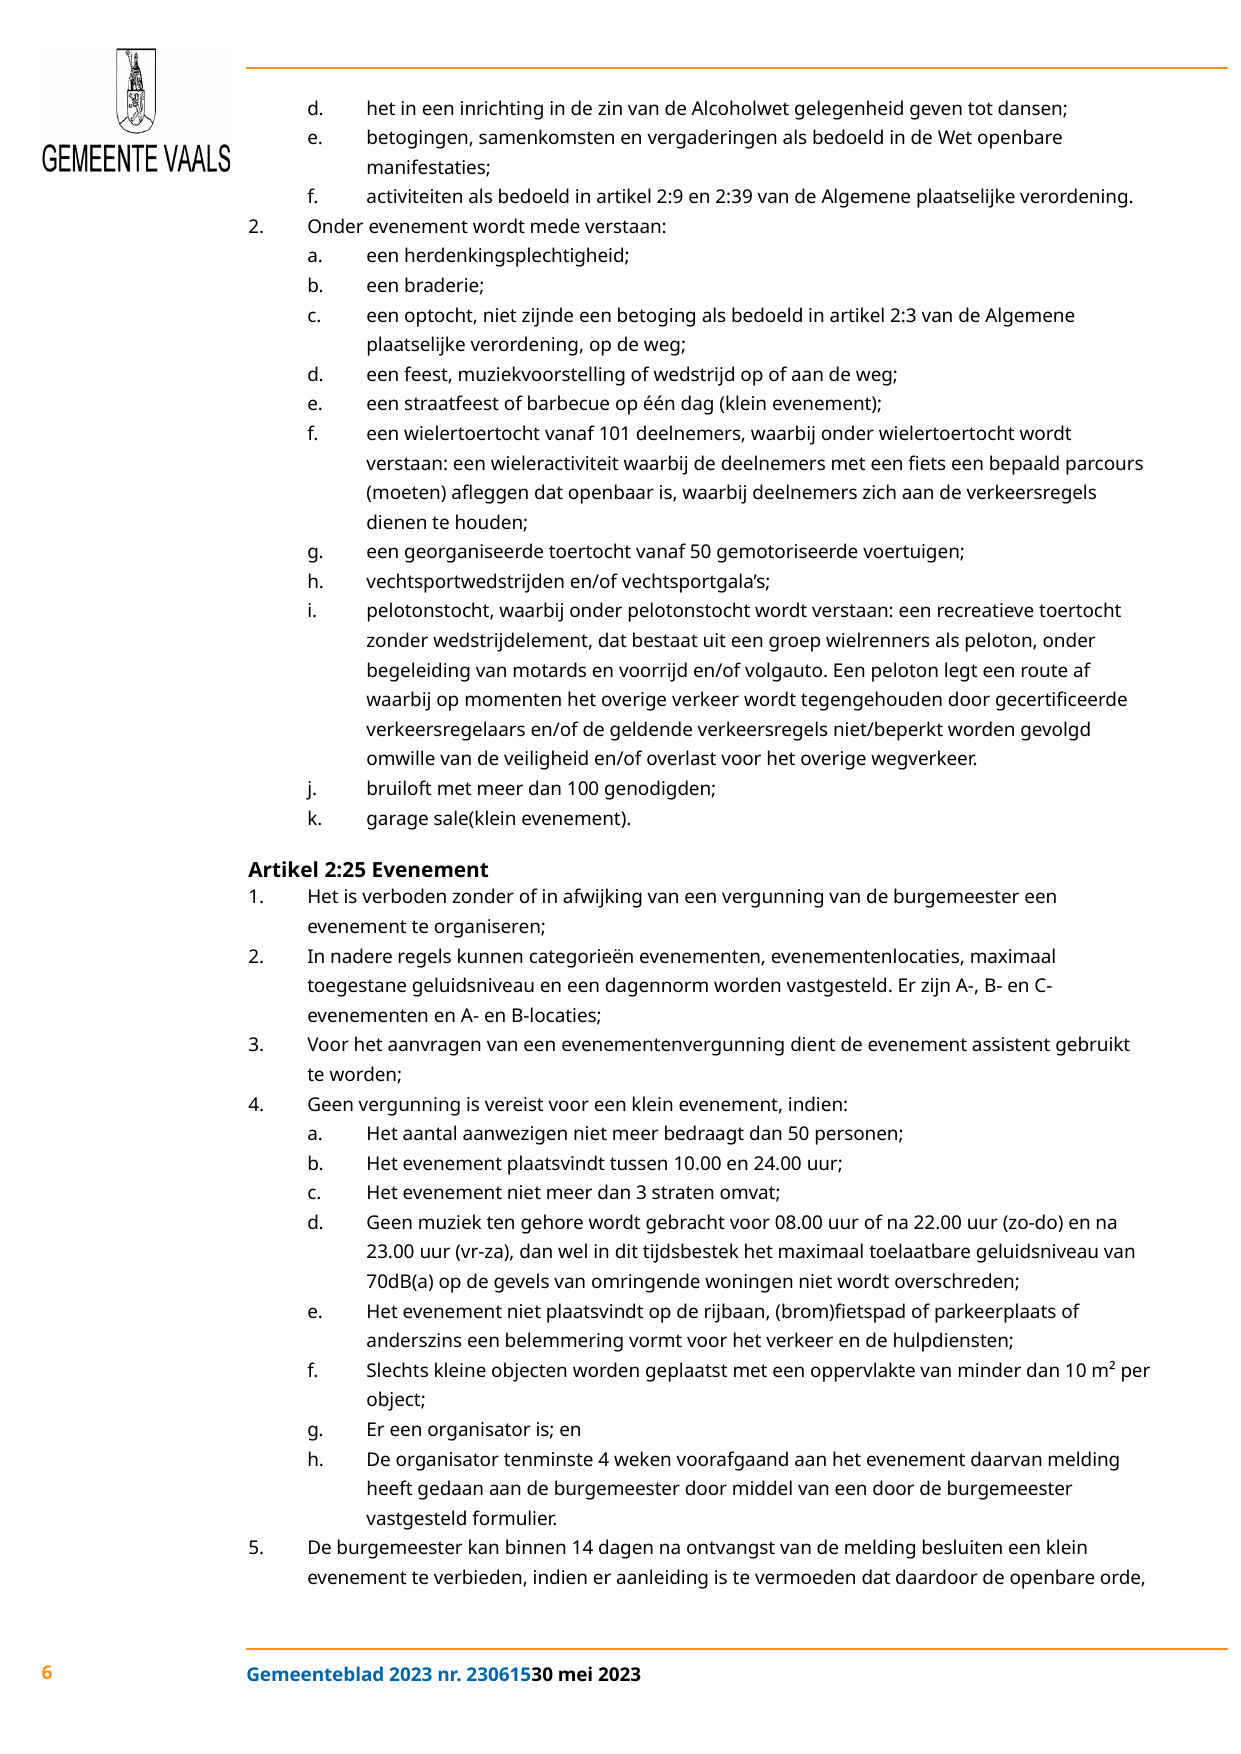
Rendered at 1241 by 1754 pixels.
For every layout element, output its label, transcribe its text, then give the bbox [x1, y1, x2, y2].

list Slechts kleine objecten worden geplaatst met een oppervlakte van minder dan 10 m² per object; [307, 1357, 1152, 1412]
list het in een inrichting in de zin van de Alcoholwet gelegenheid geven tot dansen; [307, 95, 1152, 121]
list Er een organisator is; en [307, 1416, 1152, 1442]
list De organisator tenminste 4 weken voorafgaand aan het evenement daarvan melding heeft gedaan aan de burgemeester door middel van een door de burgemeester vastgesteld formulier. [307, 1446, 1152, 1531]
list betogingen, samenkomsten en vergaderingen als bedoeld in de Wet openbare manifestaties; [307, 124, 1152, 180]
list vechtsportwedstrijden en/of vechtsportgala’s; [307, 568, 1152, 594]
list Voor het aanvragen van een evenementenvergunning dient de evenement assistent gebruikt te worden; [248, 1032, 1152, 1087]
list activiteiten als bedoeld in artikel 2:9 en 2:39 van de Algemene plaatselijke verordening. [307, 183, 1152, 209]
list een braderie; [307, 272, 1152, 298]
list Het aantal aanwezigen niet meer bedraagt dan 50 personen; [307, 1120, 1152, 1146]
list een optocht, niet zijnde een betoging als bedoeld in artikel 2:3 van de Algemene plaatselijke verordening, op de weg; [307, 302, 1152, 357]
list Het is verboden zonder of in afwijking van een vergunning van de burgemeester een evenement te organiseren; [248, 884, 1152, 939]
list Geen muziek ten gehore wordt gebracht voor 08.00 uur of na 22.00 uur (zo-do) en na 23.00 uur (vr-za), dan wel in dit tijdsbestek het maximaal toelaatbare geluidsniveau van 70dB(a) op de gevels van omringende woningen niet wordt overschreden; [307, 1209, 1152, 1294]
list bruiloft met meer dan 100 genodigden; [307, 775, 1152, 801]
list een wielertoertocht vanaf 101 deelnemers, waarbij onder wielertoertocht wordt verstaan: een wieleractiviteit waarbij de deelnemers met een fiets een bepaald parcours (moeten) afleggen dat openbaar is, waarbij deelnemers zich aan de verkeersregels dienen te houden; [307, 420, 1152, 535]
list een georganiseerde toertocht vanaf 50 gemotoriseerde voertuigen; [307, 538, 1152, 564]
list De burgemeester kan binnen 14 dagen na ontvangst van de melding besluiten een klein evenement te verbieden, indien er aanleiding is te vermoeden dat daardoor de openbare orde, [248, 1534, 1152, 1590]
list In nadere regels kunnen categorieën evenementen, evenementenlocaties, maximaal toegestane geluidsniveau en een dagennorm worden vastgesteld. Er zijn A-, B- en C-evenementen en A- en B-locaties; [248, 943, 1152, 1028]
list een herdenkingsplechtigheid; [307, 243, 1152, 268]
list Het evenement niet plaatsvindt op de rijbaan, (brom)fietspad of parkeerplaats of anderszins een belemmering vormt voor het verkeer en de hulpdiensten; [307, 1298, 1152, 1353]
text Artikel 2:25 Evenement [248, 855, 1152, 884]
list een feest, muziekvoorstelling of wedstrijd op of aan de weg; [307, 361, 1152, 387]
list garage sale(klein evenement). [307, 805, 1152, 831]
list Geen vergunning is vereist voor een klein evenement, indien: [248, 1091, 1152, 1116]
list Het evenement plaatsvindt tussen 10.00 en 24.00 uur; [307, 1150, 1152, 1176]
picture [41, 47, 231, 172]
list een straatfeest of barbecue op één dag (klein evenement); [307, 391, 1152, 416]
list Het evenement niet meer dan 3 straten omvat; [307, 1179, 1152, 1205]
list pelotonstocht, waarbij onder pelotonstocht wordt verstaan: een recreatieve toertocht zonder wedstrijdelement, dat bestaat uit een groep wielrenners als peloton, onder begeleiding van motards en voorrijd en/of volgauto. Een peloton legt een route af waarbij op momenten het overige verkeer wordt tegengehouden door gecertificeerde verkeersregelaars en/of de geldende verkeersregels niet/beperkt worden gevolgd omwille van de veiligheid en/of overlast voor het overige wegverkeer. [307, 598, 1152, 771]
list Onder evenement wordt mede verstaan: [248, 213, 1152, 239]
